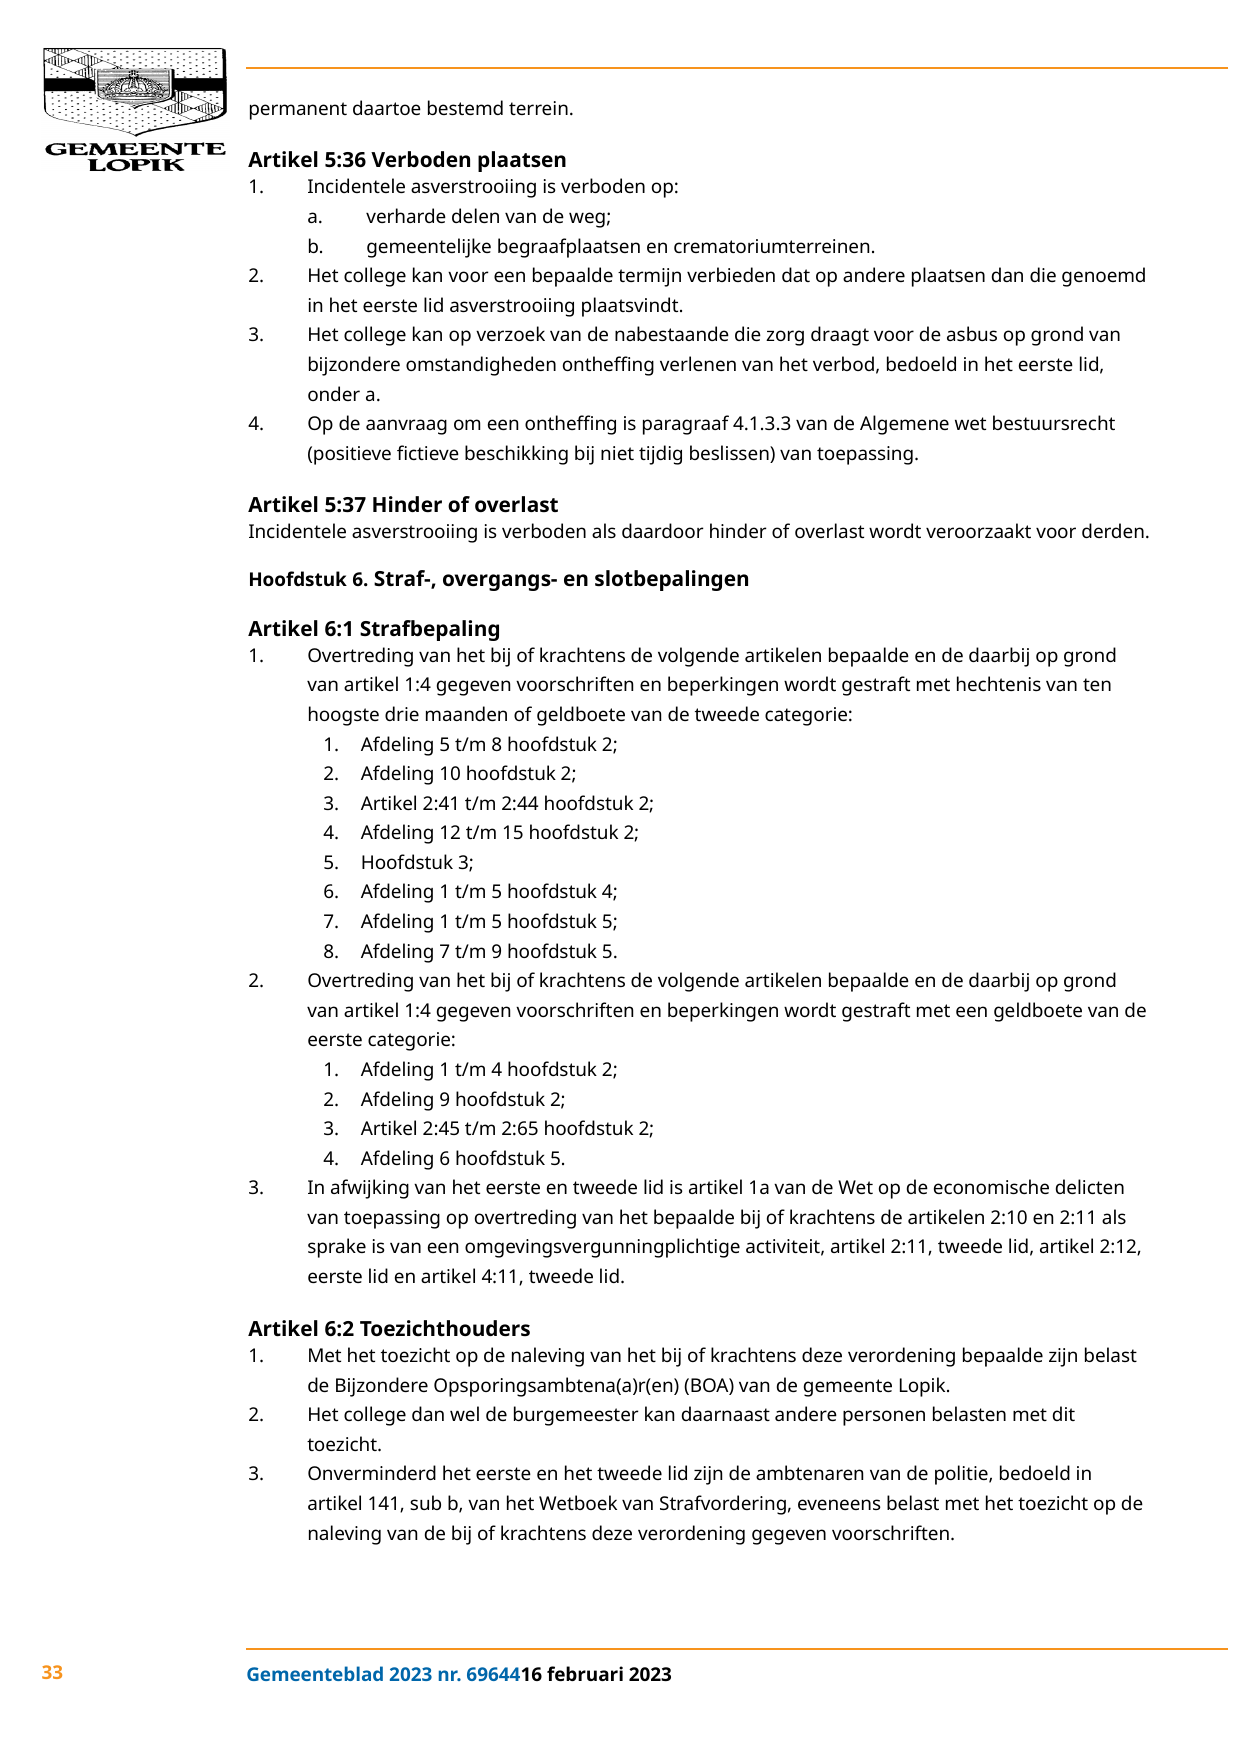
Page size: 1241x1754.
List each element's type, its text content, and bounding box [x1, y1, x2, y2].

list Afdeling 1 t/m 5 hoofdstuk 4; [323, 879, 1152, 904]
list Artikel 2:45 t/m 2:65 hoofdstuk 2; [323, 1115, 1152, 1141]
list Incidentele asverstrooiing is verboden op: [248, 174, 1152, 199]
list Afdeling 1 t/m 5 hoofdstuk 5; [323, 908, 1152, 934]
list gemeentelijke begraafplaatsen en crematoriumterreinen. [307, 233, 1152, 258]
picture [41, 47, 231, 172]
list Met het toezicht op de naleving van het bij of krachtens deze verordening bepaalde zijn belast de Bijzondere Opsporingsambtena(a)r(en) (BOA) van de gemeente Lopik. [248, 1342, 1152, 1397]
text Artikel 6:1 Strafbepaling [248, 614, 1152, 642]
list Artikel 2:41 t/m 2:44 hoofdstuk 2; [323, 790, 1152, 816]
list Afdeling 7 t/m 9 hoofdstuk 5. [323, 938, 1152, 964]
list Afdeling 5 t/m 8 hoofdstuk 2; [323, 731, 1152, 757]
list verharde delen van de weg; [307, 203, 1152, 229]
text permanent daartoe bestemd terrein. [248, 95, 1152, 121]
list Overtreding van het bij of krachtens de volgende artikelen bepaalde en de daarbij op grond van artikel 1:4 gegeven voorschriften en beperkingen wordt gestraft met hechtenis van ten hoogste drie maanden of geldboete van de tweede categorie: [248, 642, 1152, 727]
list Hoofdstuk 3; [323, 849, 1152, 875]
list Overtreding van het bij of krachtens de volgende artikelen bepaalde en de daarbij op grond van artikel 1:4 gegeven voorschriften en beperkingen wordt gestraft met een geldboete van de eerste categorie: [248, 967, 1152, 1052]
text Hoofdstuk 6. Straf-, overgangs- en slotbepalingen [248, 564, 1152, 593]
list Afdeling 12 t/m 15 hoofdstuk 2; [323, 819, 1152, 845]
text Artikel 5:36 Verboden plaatsen [248, 145, 1152, 174]
list Op de aanvraag om een ontheffing is paragraaf 4.1.3.3 van de Algemene wet bestuursrecht (positieve fictieve beschikking bij niet tijdig beslissen) van toepassing. [248, 410, 1152, 466]
list Het college kan op verzoek van de nabestaande die zorg draagt voor de asbus op grond van bijzondere omstandigheden ontheffing verlenen van het verbod, bedoeld in het eerste lid, onder a. [248, 322, 1152, 406]
list In afwijking van het eerste en tweede lid is artikel 1a van de Wet op de economische delicten van toepassing op overtreding van het bepaalde bij of krachtens de artikelen 2:10 en 2:11 als sprake is van een omgevingsvergunningplichtige activiteit, artikel 2:11, tweede lid, artikel 2:12, eerste lid en artikel 4:11, tweede lid. [248, 1174, 1152, 1289]
list Onverminderd het eerste en het tweede lid zijn de ambtenaren van de politie, bedoeld in artikel 141, sub b, van het Wetboek van Strafvordering, eveneens belast met het toezicht op de naleving van de bij of krachtens deze verordening gegeven voorschriften. [248, 1461, 1152, 1545]
list Afdeling 9 hoofdstuk 2; [323, 1086, 1152, 1112]
text Incidentele asverstrooiing is verboden als daardoor hinder of overlast wordt veroorzaakt voor derden. [248, 519, 1152, 544]
list Afdeling 10 hoofdstuk 2; [323, 760, 1152, 786]
list Het college kan voor een bepaalde termijn verbieden dat op andere plaatsen dan die genoemd in het eerste lid asverstrooiing plaatsvindt. [248, 262, 1152, 318]
list Het college dan wel de burgemeester kan daarnaast andere personen belasten met dit toezicht. [248, 1401, 1152, 1457]
text Artikel 5:37 Hinder of overlast [248, 490, 1152, 519]
list Afdeling 1 t/m 4 hoofdstuk 2; [323, 1056, 1152, 1082]
text Artikel 6:2 Toezichthouders [248, 1314, 1152, 1342]
list Afdeling 6 hoofdstuk 5. [323, 1145, 1152, 1171]
